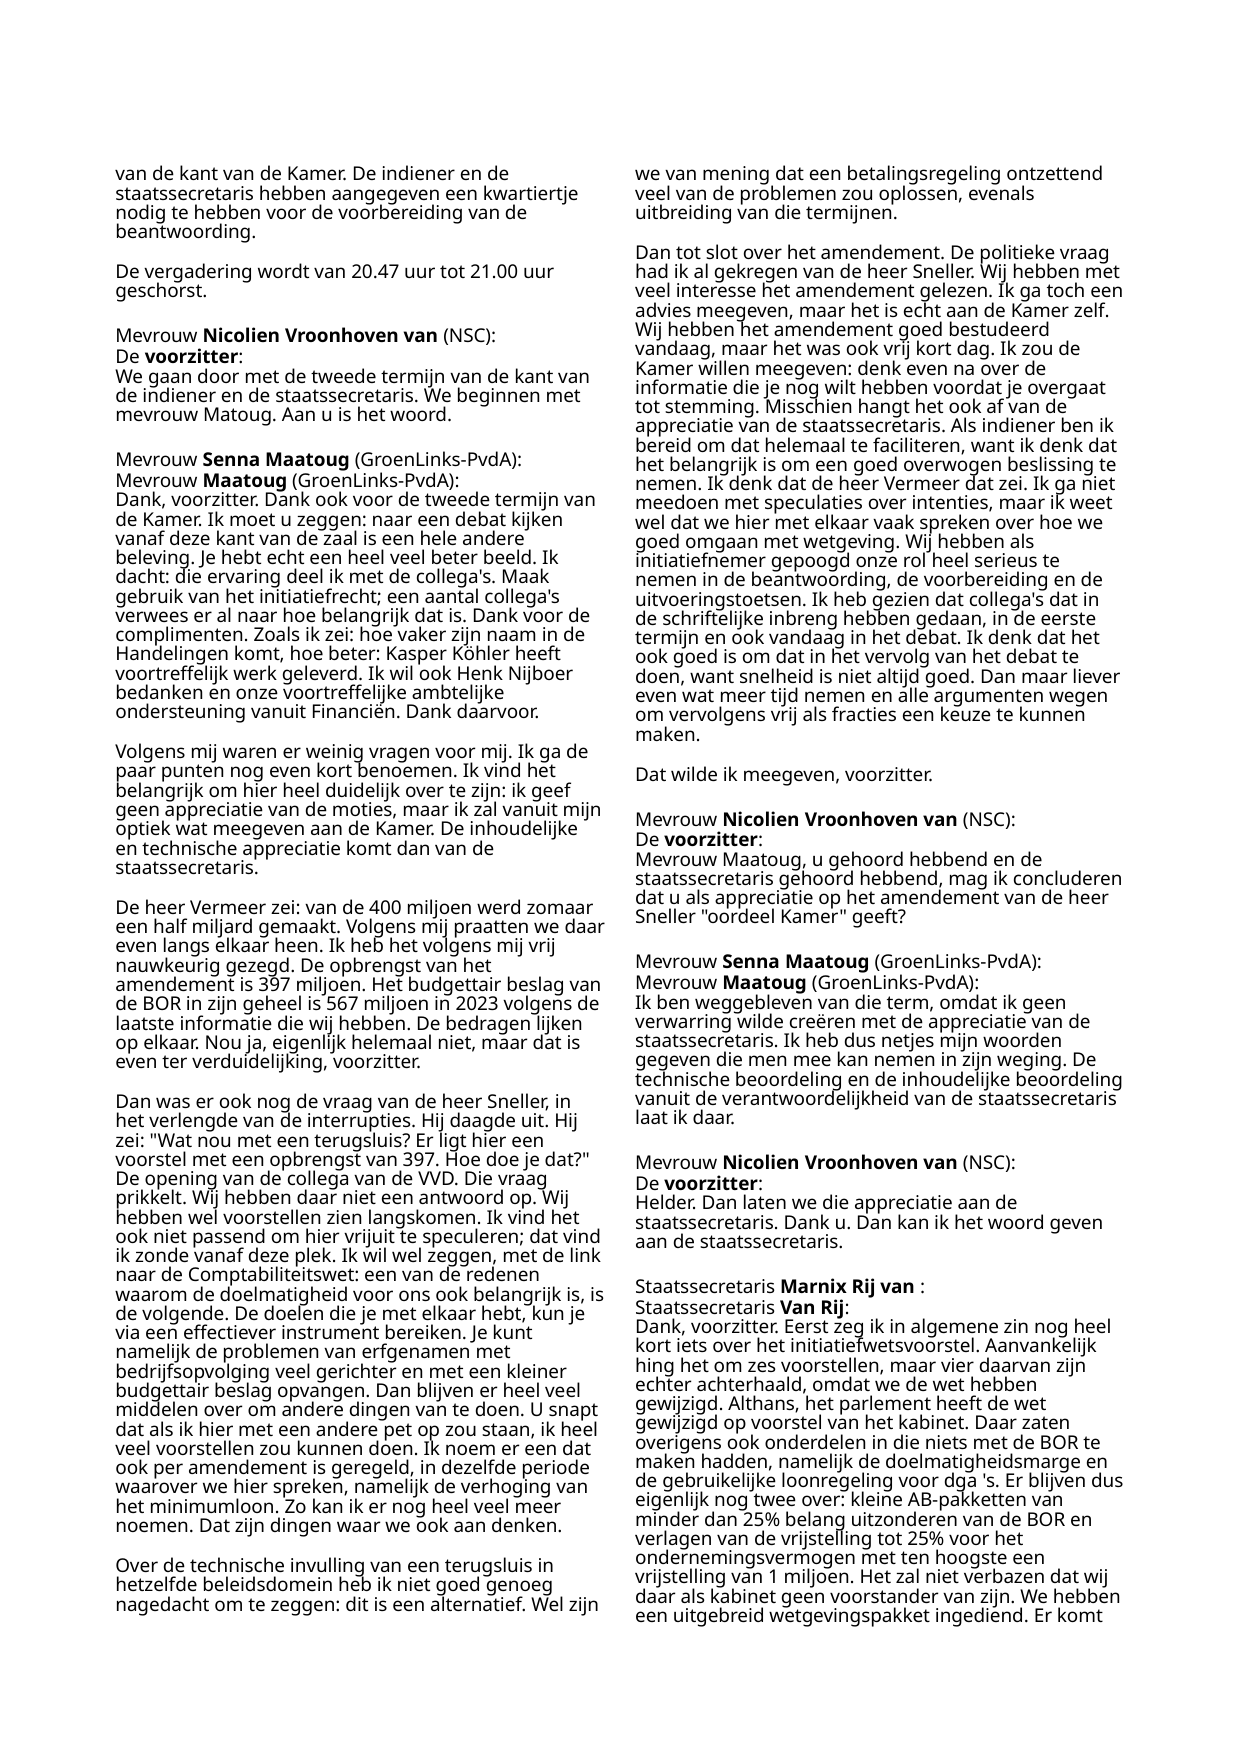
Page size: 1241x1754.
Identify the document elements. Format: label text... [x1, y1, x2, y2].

text Dat wilde ik meegeven, voorzitter. [635, 766, 1125, 785]
text Dank, voorzitter. Eerst zeg ik in algemene zin nog heel kort iets over het initiatiefwetsvoorstel. Aanvankelijk hing het om zes voorstellen, maar vier daarvan zijn echter achterhaald, omdat we de wet hebben gewijzigd. Althans, het parlement heeft de wet gewijzigd op voorstel van het kabinet. Daar zaten overigens ook onderdelen in die niets met de BOR te maken hadden, namelijk de doelmatigheidsmarge en de gebruikelijke loonregeling voor dga 's. Er blijven dus eigenlijk nog twee over: kleine AB-pakketten van minder dan 25% belang uitzonderen van de BOR en verlagen van de vrijstelling tot 25% voor het ondernemingsvermogen met ten hoogste een vrijstelling van 1 miljoen. Het zal niet verbazen dat wij daar als kabinet geen voorstander van zijn. We hebben een uitgebreid wetgevingspakket ingediend. Er komt [635, 1318, 1125, 1626]
text Dan was er ook nog de vraag van de heer Sneller, in het verlengde van de interrupties. Hij daagde uit. Hij zei: "Wat nou met een terugsluis? Er ligt hier een voorstel met een opbrengst van 397. Hoe doe je dat?" De opening van de collega van de VVD. Die vraag prikkelt. Wij hebben daar niet een antwoord op. Wij hebben wel voorstellen zien langskomen. Ik vind het ook niet passend om hier vrijuit te speculeren; dat vind ik zonde vanaf deze plek. Ik wil wel zeggen, met de link naar de Comptabiliteitswet: een van de redenen waarom de doelmatigheid voor ons ook belangrijk is, is de volgende. De doelen die je met elkaar hebt, kun je via een effectiever instrument bereiken. Je kunt namelijk de problemen van erfgenamen met bedrijfsopvolging veel gerichter en met een kleiner budgettair beslag opvangen. Dan blijven er heel veel middelen over om andere dingen van te doen. U snapt dat als ik hier met een andere pet op zou staan, ik heel veel voorstellen zou kunnen doen. Ik noem er een dat ook per amendement is geregeld, in dezelfde periode waarover we hier spreken, namelijk de verhoging van het minimumloon. Zo kan ik er nog heel veel meer noemen. Dat zijn dingen waar we ook aan denken. [115, 1093, 605, 1536]
text Mevrouw Nicolien Vroonhoven van (NSC): [635, 806, 1125, 831]
text De voorzitter: [635, 831, 1125, 851]
text Dan tot slot over het amendement. De politieke vraag had ik al gekregen van de heer Sneller. Wij hebben met veel interesse het amendement gelezen. Ik ga toch een advies meegeven, maar het is echt aan de Kamer zelf. Wij hebben het amendement goed bestudeerd vandaag, maar het was ook vrij kort dag. Ik zou de Kamer willen meegeven: denk even na over de informatie die je nog wilt hebben voordat je overgaat tot stemming. Misschien hangt het ook af van de appreciatie van de staatssecretaris. Als indiener ben ik bereid om dat helemaal te faciliteren, want ik denk dat het belangrijk is om een goed overwogen beslissing te nemen. Ik denk dat de heer Vermeer dat zei. Ik ga niet meedoen met speculaties over intenties, maar ik weet wel dat we hier met elkaar vaak spreken over hoe we goed omgaan met wetgeving. Wij hebben als initiatiefnemer gepoogd onze rol heel serieus te nemen in de beantwoording, de voorbereiding en de uitvoeringstoetsen. Ik heb gezien dat collega's dat in de schriftelijke inbreng hebben gedaan, in de eerste termijn en ook vandaag in het debat. Ik denk dat het ook goed is om dat in het vervolg van het debat te doen, want snelheid is niet altijd goed. Dan maar liever even wat meer tijd nemen en alle argumenten wegen om vervolgens vrij als fracties een keuze te kunnen maken. [635, 244, 1125, 745]
text De heer Vermeer zei: van de 400 miljoen werd zomaar een half miljard gemaakt. Volgens mij praatten we daar even langs elkaar heen. Ik heb het volgens mij vrij nauwkeurig gezegd. De opbrengst van het amendement is 397 miljoen. Het budgettair beslag van de BOR in zijn geheel is 567 miljoen in 2023 volgens de laatste informatie die wij hebben. De bedragen lijken op elkaar. Nou ja, eigenlijk helemaal niet, maar dat is even ter verduidelijking, voorzitter. [115, 899, 605, 1072]
text Mevrouw Nicolien Vroonhoven van (NSC): [115, 323, 605, 348]
text Mevrouw Maatoug (GroenLinks-PvdA): [115, 472, 605, 491]
text Over de technische invulling van een terugsluis in hetzelfde beleidsdomein heb ik niet goed genoeg nagedacht om te zeggen: dit is een alternatief. Wel zijn [115, 1557, 605, 1615]
text Mevrouw Senna Maatoug (GroenLinks-PvdA): [635, 949, 1125, 974]
text Helder. Dan laten we die appreciatie aan de staatssecretaris. Dank u. Dan kan ik het woord geven aan de staatssecretaris. [635, 1194, 1125, 1252]
text We gaan door met de tweede termijn van de kant van de indiener en de staatssecretaris. We beginnen met mevrouw Matoug. Aan u is het woord. [115, 368, 605, 425]
text Staatssecretaris Marnix Rij van : [635, 1273, 1125, 1299]
text De voorzitter: [635, 1175, 1125, 1194]
text Mevrouw Senna Maatoug (GroenLinks-PvdA): [115, 446, 605, 472]
text Dank, voorzitter. Dank ook voor de tweede termijn van de Kamer. Ik moet u zeggen: naar een debat kijken vanaf deze kant van de zaal is een hele andere beleving. Je hebt echt een heel veel beter beeld. Ik dacht: die ervaring deel ik met de collega's. Maak gebruik van het initiatiefrecht; een aantal collega's verwees er al naar hoe belangrijk dat is. Dank voor de complimenten. Zoals ik zei: hoe vaker zijn naam in de Handelingen komt, hoe beter: Kasper Köhler heeft voortreffelijk werk geleverd. Ik wil ook Henk Nijboer bedanken en onze voortreffelijke ambtelijke ondersteuning vanuit Financiën. Dank daarvoor. [115, 491, 605, 722]
text De voorzitter: [115, 348, 605, 368]
text Staatssecretaris Van Rij: [635, 1299, 1125, 1318]
text we van mening dat een betalingsregeling ontzettend veel van de problemen zou oplossen, evenals uitbreiding van die termijnen. [635, 165, 1125, 223]
text Volgens mij waren er weinig vragen voor mij. Ik ga de paar punten nog even kort benoemen. Ik vind het belangrijk om hier heel duidelijk over te zijn: ik geef geen appreciatie van de moties, maar ik zal vanuit mijn optiek wat meegeven aan de Kamer. De inhoudelijke en technische appreciatie komt dan van de staatssecretaris. [115, 743, 605, 878]
text De vergadering wordt van 20.47 uur tot 21.00 uur geschorst. [115, 263, 605, 302]
text Mevrouw Nicolien Vroonhoven van (NSC): [635, 1149, 1125, 1175]
text Mevrouw Maatoug, u gehoord hebbend en de staatssecretaris gehoord hebbend, mag ik concluderen dat u als appreciatie op het amendement van de heer Sneller "oordeel Kamer" geeft? [635, 851, 1125, 928]
text Ik ben weggebleven van die term, omdat ik geen verwarring wilde creëren met de appreciatie van de staatssecretaris. Ik heb dus netjes mijn woorden gegeven die men mee kan nemen in zijn weging. De technische beoordeling en de inhoudelijke beoordeling vanuit de verantwoordelijkheid van de staatssecretaris laat ik daar. [635, 994, 1125, 1128]
text van de kant van de Kamer. De indiener en de staatssecretaris hebben aangegeven een kwartiertje nodig te hebben voor de voorbereiding van de beantwoording. [115, 165, 605, 242]
text Mevrouw Maatoug (GroenLinks-PvdA): [635, 974, 1125, 994]
